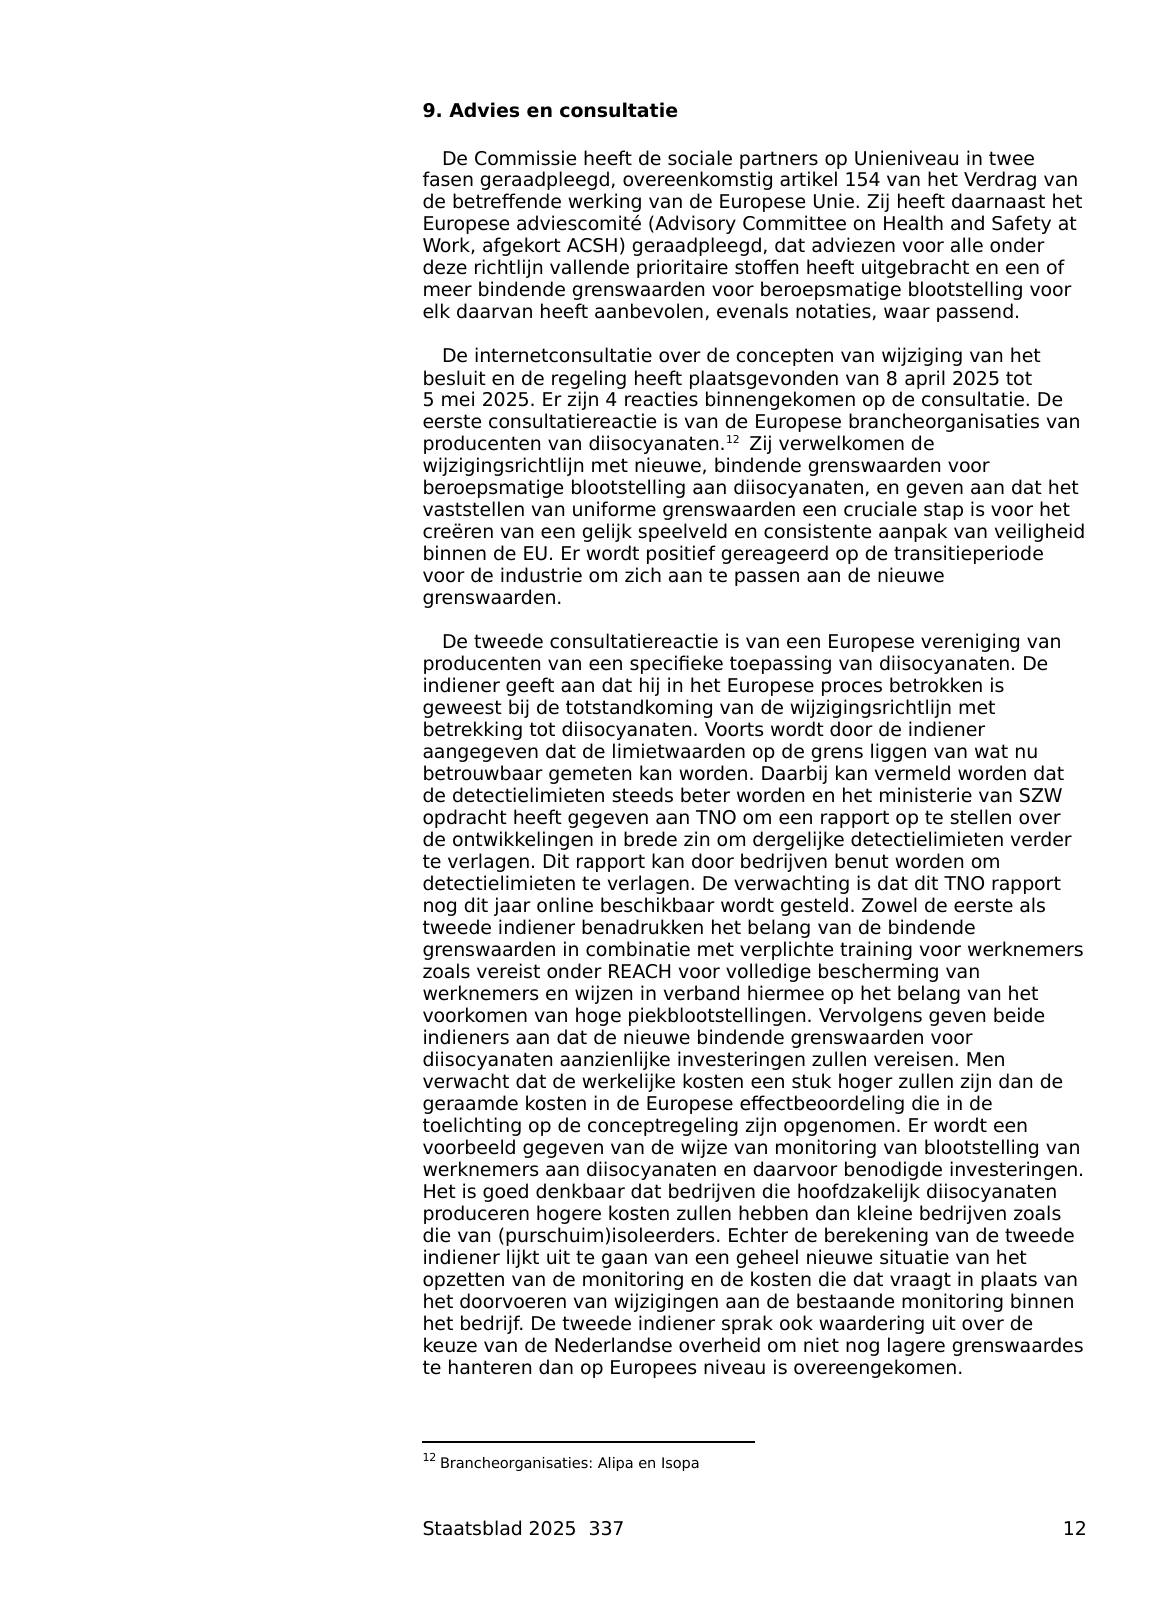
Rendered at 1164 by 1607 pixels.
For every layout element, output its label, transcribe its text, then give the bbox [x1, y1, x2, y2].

text De tweede consultatiereactie is van een Europese vereniging van producenten van een specifieke toepassing van diisocyanaten. De indiener geeft aan dat hij in het Europese proces betrokken is geweest bij de totstandkoming van de wijzigingsrichtlijn met betrekking tot diisocyanaten. Voorts wordt door de indiener aangegeven dat de limietwaarden op de grens liggen van wat nu betrouwbaar gemeten kan worden. Daarbij kan vermeld worden dat de detectielimieten steeds beter worden en het ministerie van SZW opdracht heeft gegeven aan TNO om een rapport op te stellen over de ontwikkelingen in brede zin om dergelijke detectielimieten verder te verlagen. Dit rapport kan door bedrijven benut worden om detectielimieten te verlagen. De verwachting is dat dit TNO rapport nog dit jaar online beschikbaar wordt gesteld. Zowel de eerste als tweede indiener benadrukken het belang van de bindende grenswaarden in combinatie met verplichte training voor werknemers zoals vereist onder REACH voor volledige bescherming van werknemers en wijzen in verband hiermee op het belang van het voorkomen van hoge piekblootstellingen. Vervolgens geven beide indieners aan dat de nieuwe bindende grenswaarden voor diisocyanaten aanzienlijke investeringen zullen vereisen. Men verwacht dat de werkelijke kosten een stuk hoger zullen zijn dan de geraamde kosten in de Europese effectbeoordeling die in de toelichting op de conceptregeling zijn opgenomen. Er wordt een voorbeeld gegeven van de wijze van monitoring van blootstelling van werknemers aan diisocyanaten en daarvoor benodigde investeringen. Het is goed denkbaar dat bedrijven die hoofdzakelijk diisocyanaten produceren hogere kosten zullen hebben dan kleine bedrijven zoals die van (purschuim)isoleerders. Echter de berekening van de tweede indiener lijkt uit te gaan van een geheel nieuwe situatie van het opzetten van de monitoring en de kosten die dat vraagt in plaats van het doorvoeren van wijzigingen aan de bestaande monitoring binnen het bedrijf. De tweede indiener sprak ook waardering uit over de keuze van de Nederlandse overheid om niet nog lagere grenswaardes te hanteren dan op Europees niveau is overeengekomen. [422, 631, 1087, 1379]
text De Commissie heeft de sociale partners op Unieniveau in twee fasen geraadpleegd, overeenkomstig artikel 154 van het Verdrag van de betreffende werking van de Europese Unie. Zij heeft daarnaast het Europese adviescomité (Advisory Committee on Health and Safety at Work, afgekort ACSH) geraadpleegd, dat adviezen voor alle onder deze richtlijn vallende prioritaire stoffen heeft uitgebracht en een of meer bindende grenswaarden voor beroepsmatige blootstelling voor elk daarvan heeft aanbevolen, evenals notaties, waar passend. [422, 147, 1087, 323]
subtitle 9. Advies en consultatie [422, 100, 1087, 122]
text Brancheorganisaties: Alipa en Isopa [422, 1451, 1087, 1473]
text De internetconsultatie over de concepten van wijziging van het besluit en de regeling heeft plaatsgevonden van 8 april 2025 tot 5 mei 2025. Er zijn 4 reacties binnengekomen op de consultatie. De eerste consultatiereactie is van de Europese brancheorganisaties van producenten van diisocyanaten. Zij verwelkomen de wijzigingsrichtlijn met nieuwe, bindende grenswaarden voor beroepsmatige blootstelling aan diisocyanaten, en geven aan dat het vaststellen van uniforme grenswaarden een cruciale stap is voor het creëren van een gelijk speelveld en consistente aanpak van veiligheid binnen de EU. Er wordt positief gereageerd op de transitieperiode voor de industrie om zich aan te passen aan de nieuwe grenswaarden. [422, 345, 1087, 609]
